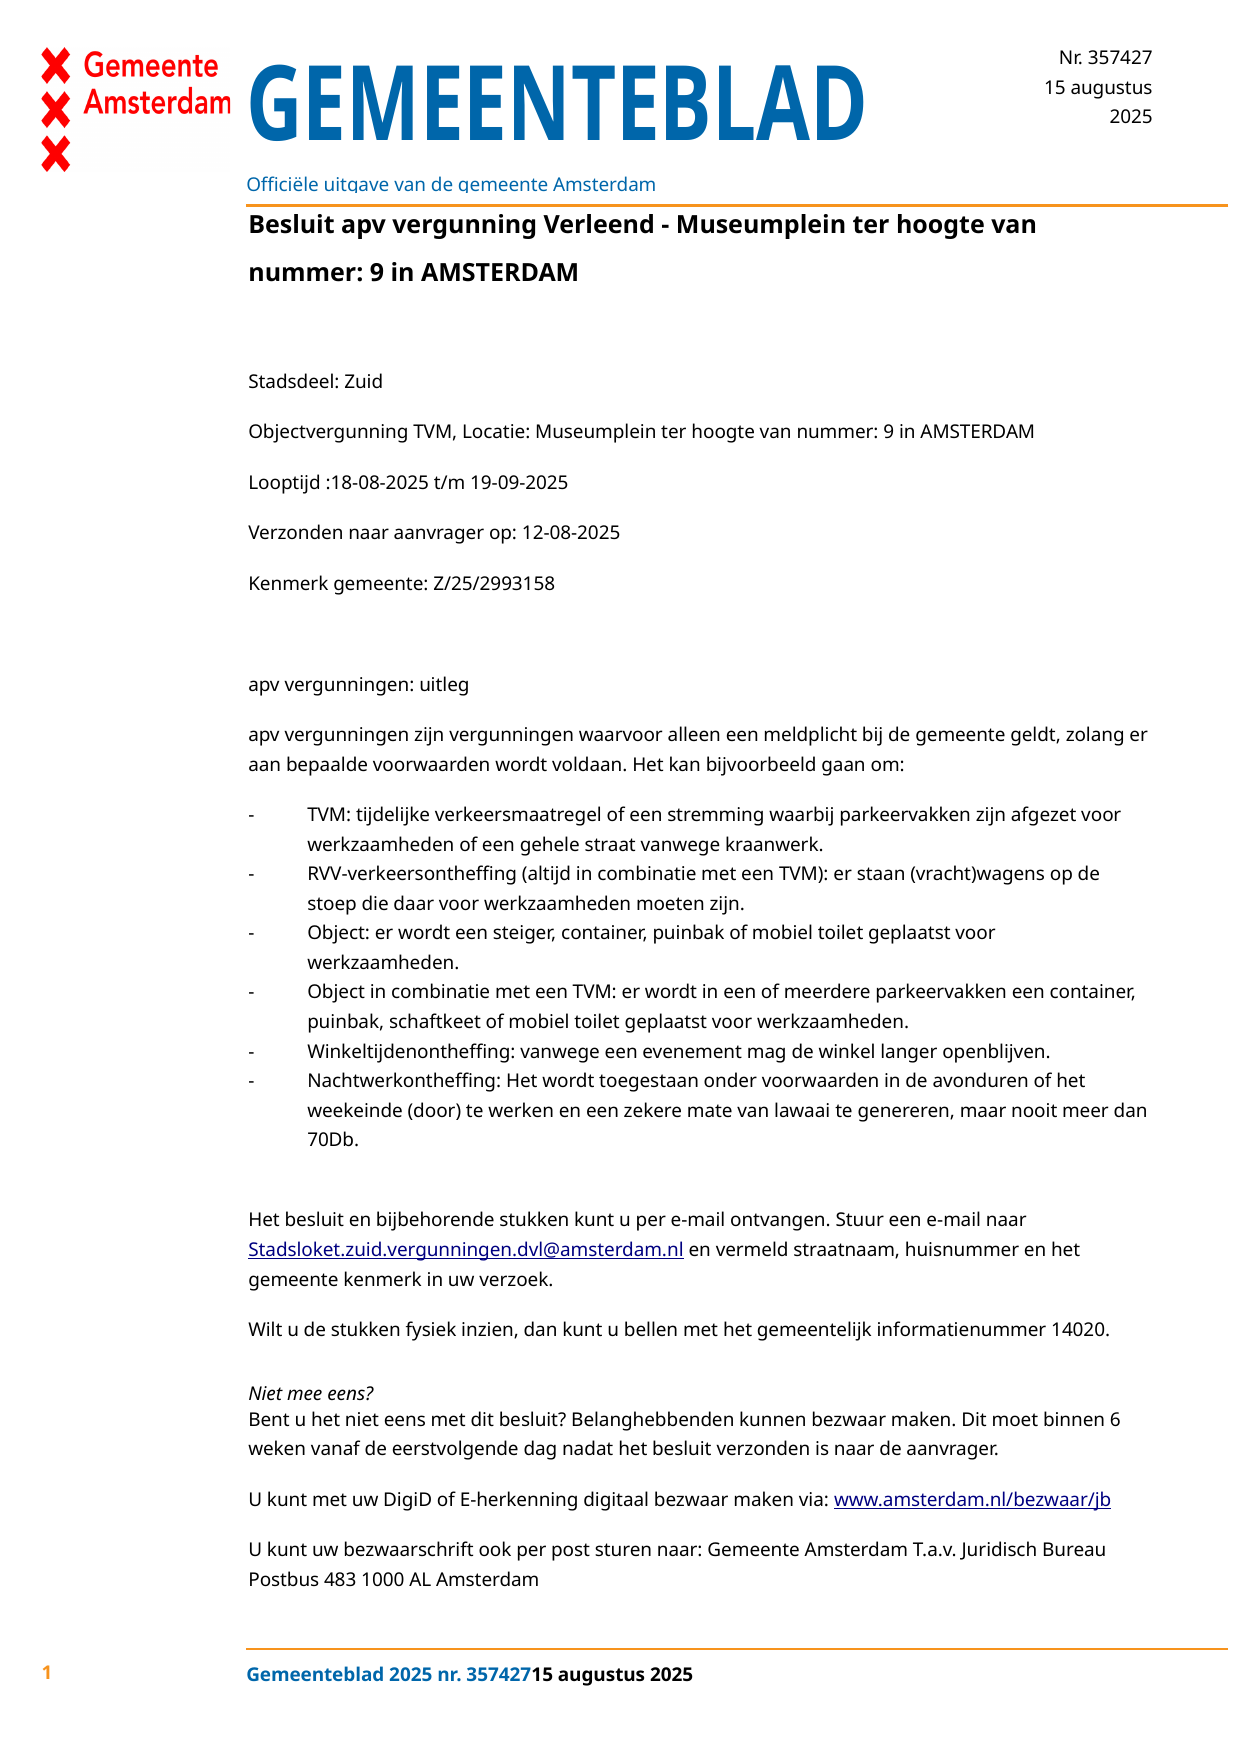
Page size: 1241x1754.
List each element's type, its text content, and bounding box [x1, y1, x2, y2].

text Wilt u de stukken fysiek inzien, dan kunt u bellen met het gemeentelijk informatienummer 14020. [248, 1316, 1152, 1342]
list Object: er wordt een steiger, container, puinbak of mobiel toilet geplaatst voor werkzaamheden. [248, 919, 1152, 975]
text Looptijd :18-08-2025 t/m 19-09-2025 [248, 469, 1152, 495]
text Objectvergunning TVM, Locatie: Museumplein ter hoogte van nummer: 9 in AMSTERDAM [248, 419, 1152, 444]
text U kunt met uw DigiD of E-herkenning digitaal bezwaar maken via: www.amsterdam.nl/bezwaar/jb [248, 1486, 1152, 1512]
text apv vergunningen zijn vergunningen waarvoor alleen een meldplicht bij de gemeente geldt, zolang er aan bepaalde voorwaarden wordt voldaan. Het kan bijvoorbeeld gaan om: [248, 721, 1152, 777]
text Besluit apv vergunning Verleend - Museumplein ter hoogte van nummer: 9 in AMSTERDAM [248, 207, 1152, 288]
text Kenmerk gemeente: Z/25/2993158 [248, 570, 1152, 596]
list Winkeltijdenontheffing: vanwege een evenement mag de winkel langer openblijven. [248, 1038, 1152, 1064]
list Nachtwerkontheffing: Het wordt toegestaan onder voorwaarden in de avonduren of het weekeinde (door) te werken en een zekere mate van lawaai te genereren, maar nooit meer dan 70Db. [248, 1067, 1152, 1152]
text U kunt uw bezwaarschrift ook per post sturen naar: Gemeente Amsterdam T.a.v. Juridisch Bureau Postbus 483 1000 AL Amsterdam [248, 1536, 1152, 1592]
list Object in combinatie met een TVM: er wordt in een of meerdere parkeervakken een container, puinbak, schaftkeet of mobiel toilet geplaatst voor werkzaamheden. [248, 979, 1152, 1034]
text Stadsdeel: Zuid [248, 368, 1152, 394]
picture [41, 47, 231, 172]
text Verzonden naar aanvrager op: 12-08-2025 [248, 519, 1152, 545]
list TVM: tijdelijke verkeersmaatregel of een stremming waarbij parkeervakken zijn afgezet voor werkzaamheden of een gehele straat vanwege kraanwerk. [248, 801, 1152, 857]
text apv vergunningen: uitleg [248, 671, 1152, 697]
text Niet mee eens? [248, 1380, 1152, 1406]
list RVV-verkeersontheffing (altijd in combinatie met een TVM): er staan (vracht)wagens op de stoep die daar voor werkzaamheden moeten zijn. [248, 860, 1152, 916]
text Bent u het niet eens met dit besluit? Belanghebbenden kunnen bezwaar maken. Dit moet binnen 6 weken vanaf de eerstvolgende dag nadat het besluit verzonden is naar de aanvrager. [248, 1406, 1152, 1461]
text Het besluit en bijbehorende stukken kunt u per e-mail ontvangen. Stuur een e-mail naar Stadsloket.zuid.vergunningen.dvl@amsterdam.nl en vermeld straatnaam, huisnummer en het gemeente kenmerk in uw verzoek. [248, 1207, 1152, 1292]
